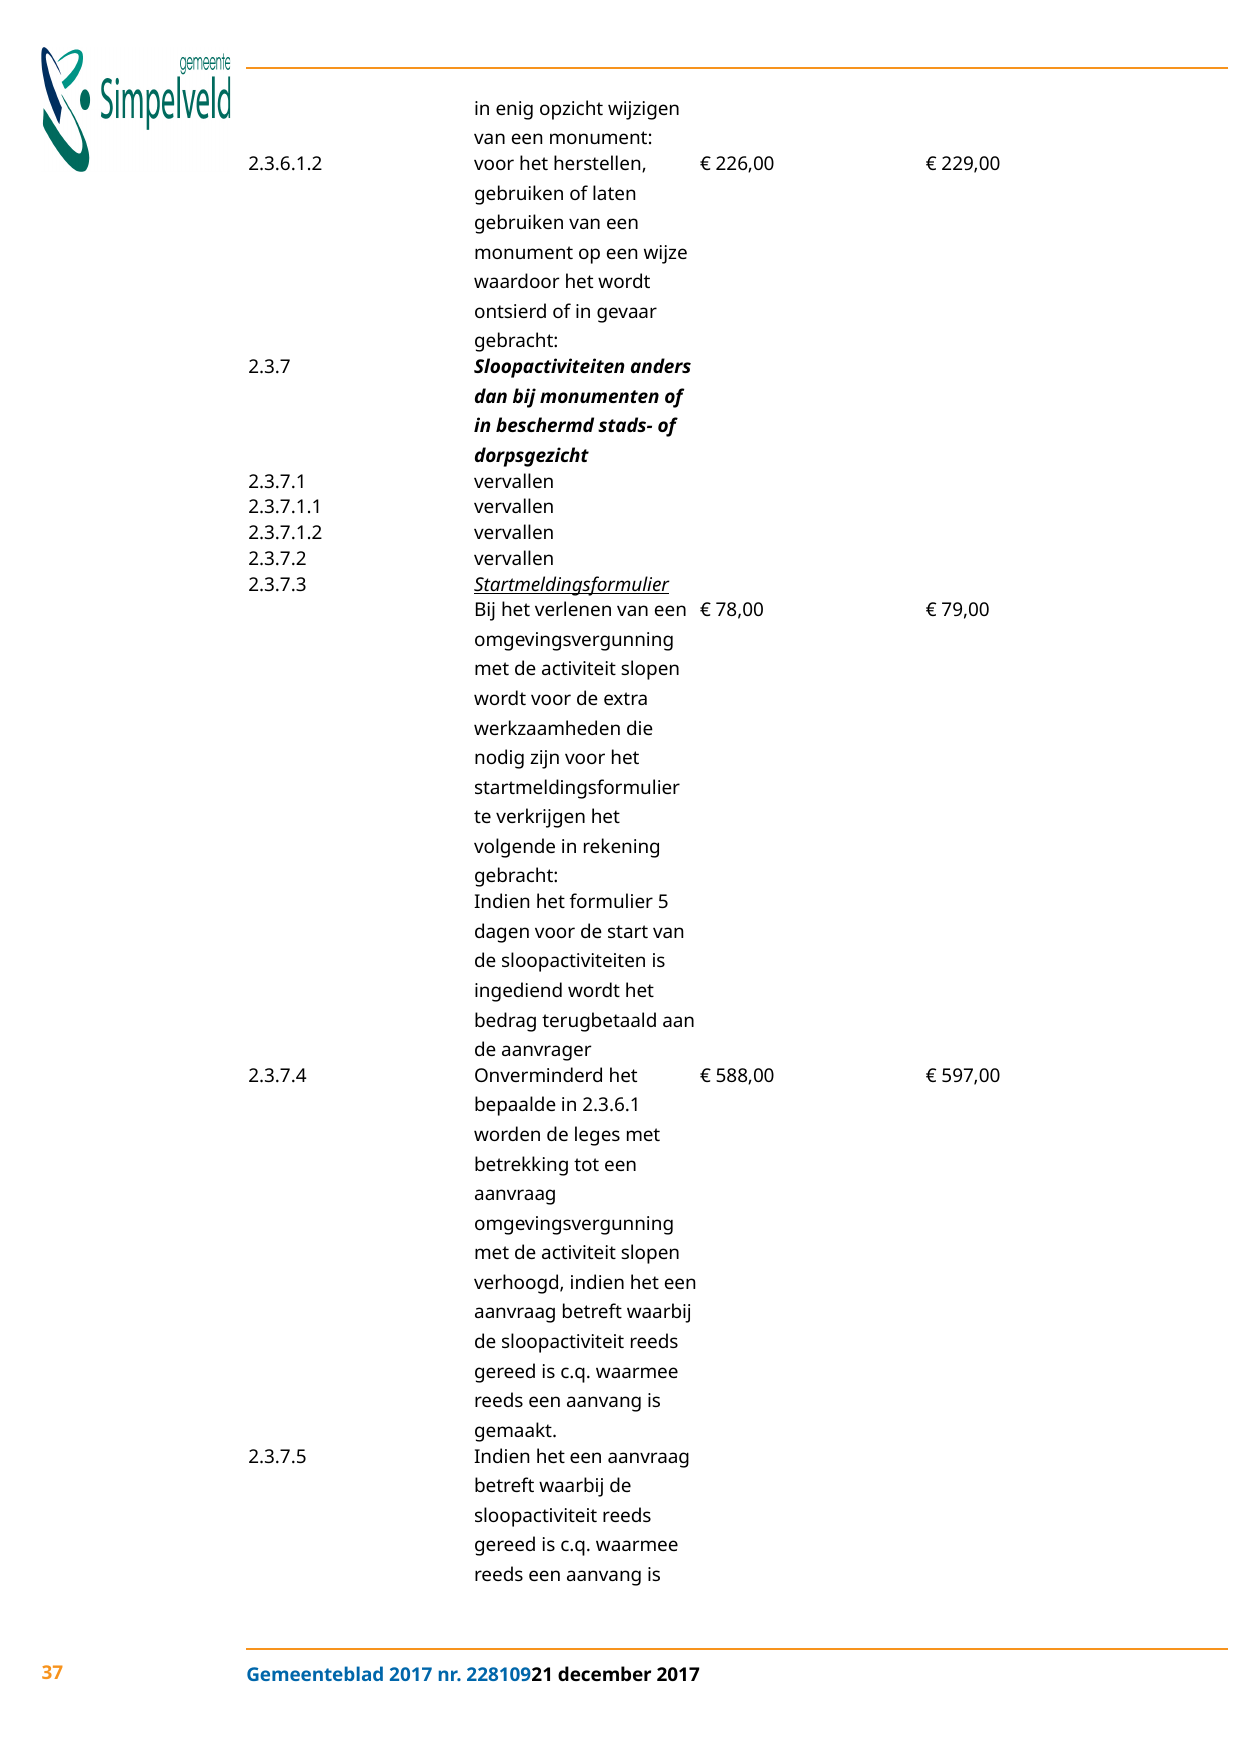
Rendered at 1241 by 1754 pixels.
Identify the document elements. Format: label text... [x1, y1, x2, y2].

table_cell [700, 545, 926, 571]
table_cell 2.3.7.3 [248, 571, 474, 596]
table_cell 2.3.6.1.2 [248, 150, 474, 353]
table_cell Sloopactiviteiten anders dan bij monumenten of in beschermd stads- of dorpsgezicht [474, 353, 700, 468]
table_cell [926, 1443, 1152, 1587]
table_cell Bij het verlenen van een omgevingsvergunning met de activiteit slopen wordt voor de extra werkzaamheden die nodig zijn voor het startmeldingsformulier te verkrijgen het volgende in rekening gebracht: [474, 596, 700, 888]
table_cell Onverminderd het bepaalde in 2.3.6.1 worden de leges met betrekking tot een aanvraag omgevingsvergunning met de activiteit slopen verhoogd, indien het een aanvraag betreft waarbij de sloopactiviteit reeds gereed is c.q. waarmee reeds een aanvang is gemaakt. [474, 1062, 700, 1443]
table_cell € 79,00 [926, 596, 1152, 888]
table_cell [926, 95, 1152, 150]
table_cell [926, 545, 1152, 571]
table_cell [248, 95, 474, 150]
table_cell € 597,00 [926, 1062, 1152, 1443]
table_cell [700, 571, 926, 596]
table_cell [926, 494, 1152, 519]
table_cell [700, 494, 926, 519]
table_cell € 588,00 [700, 1062, 926, 1443]
table_cell 2.3.7.4 [248, 1062, 474, 1443]
table_cell [700, 468, 926, 493]
table_cell € 226,00 [700, 150, 926, 353]
table_cell voor het herstellen, gebruiken of laten gebruiken van een monument op een wijze waardoor het wordt ontsierd of in gevaar gebracht: [474, 150, 700, 353]
table_cell in enig opzicht wijzigen van een monument: [474, 95, 700, 150]
table_cell [700, 519, 926, 545]
table_cell [700, 95, 926, 150]
table_cell [248, 596, 474, 888]
table_cell € 229,00 [926, 150, 1152, 353]
table_cell 2.3.7.1 [248, 468, 474, 493]
table_cell [248, 889, 474, 1062]
table_cell Indien het formulier 5 dagen voor de start van de sloopactiviteiten is ingediend wordt het bedrag terugbetaald aan de aanvrager [474, 889, 700, 1062]
table_cell vervallen [474, 468, 700, 493]
table_cell 2.3.7.1.1 [248, 494, 474, 519]
table_cell [926, 468, 1152, 493]
table_cell vervallen [474, 494, 700, 519]
table_cell vervallen [474, 519, 700, 545]
table_cell € 78,00 [700, 596, 926, 888]
table_cell 2.3.7.1.2 [248, 519, 474, 545]
table_cell Startmeldingsformulier [474, 571, 700, 596]
table_cell [700, 889, 926, 1062]
table_cell Indien het een aanvraag betreft waarbij de sloopactiviteit reeds gereed is c.q. waarmee reeds een aanvang is [474, 1443, 700, 1587]
table_cell [700, 1443, 926, 1587]
table_cell [926, 889, 1152, 1062]
table_cell [926, 519, 1152, 545]
table_cell [700, 353, 926, 468]
table_cell 2.3.7.2 [248, 545, 474, 571]
table_cell [926, 571, 1152, 596]
table_cell 2.3.7 [248, 353, 474, 468]
table_cell vervallen [474, 545, 700, 571]
table_cell [926, 353, 1152, 468]
picture [41, 47, 231, 172]
table_cell 2.3.7.5 [248, 1443, 474, 1587]
